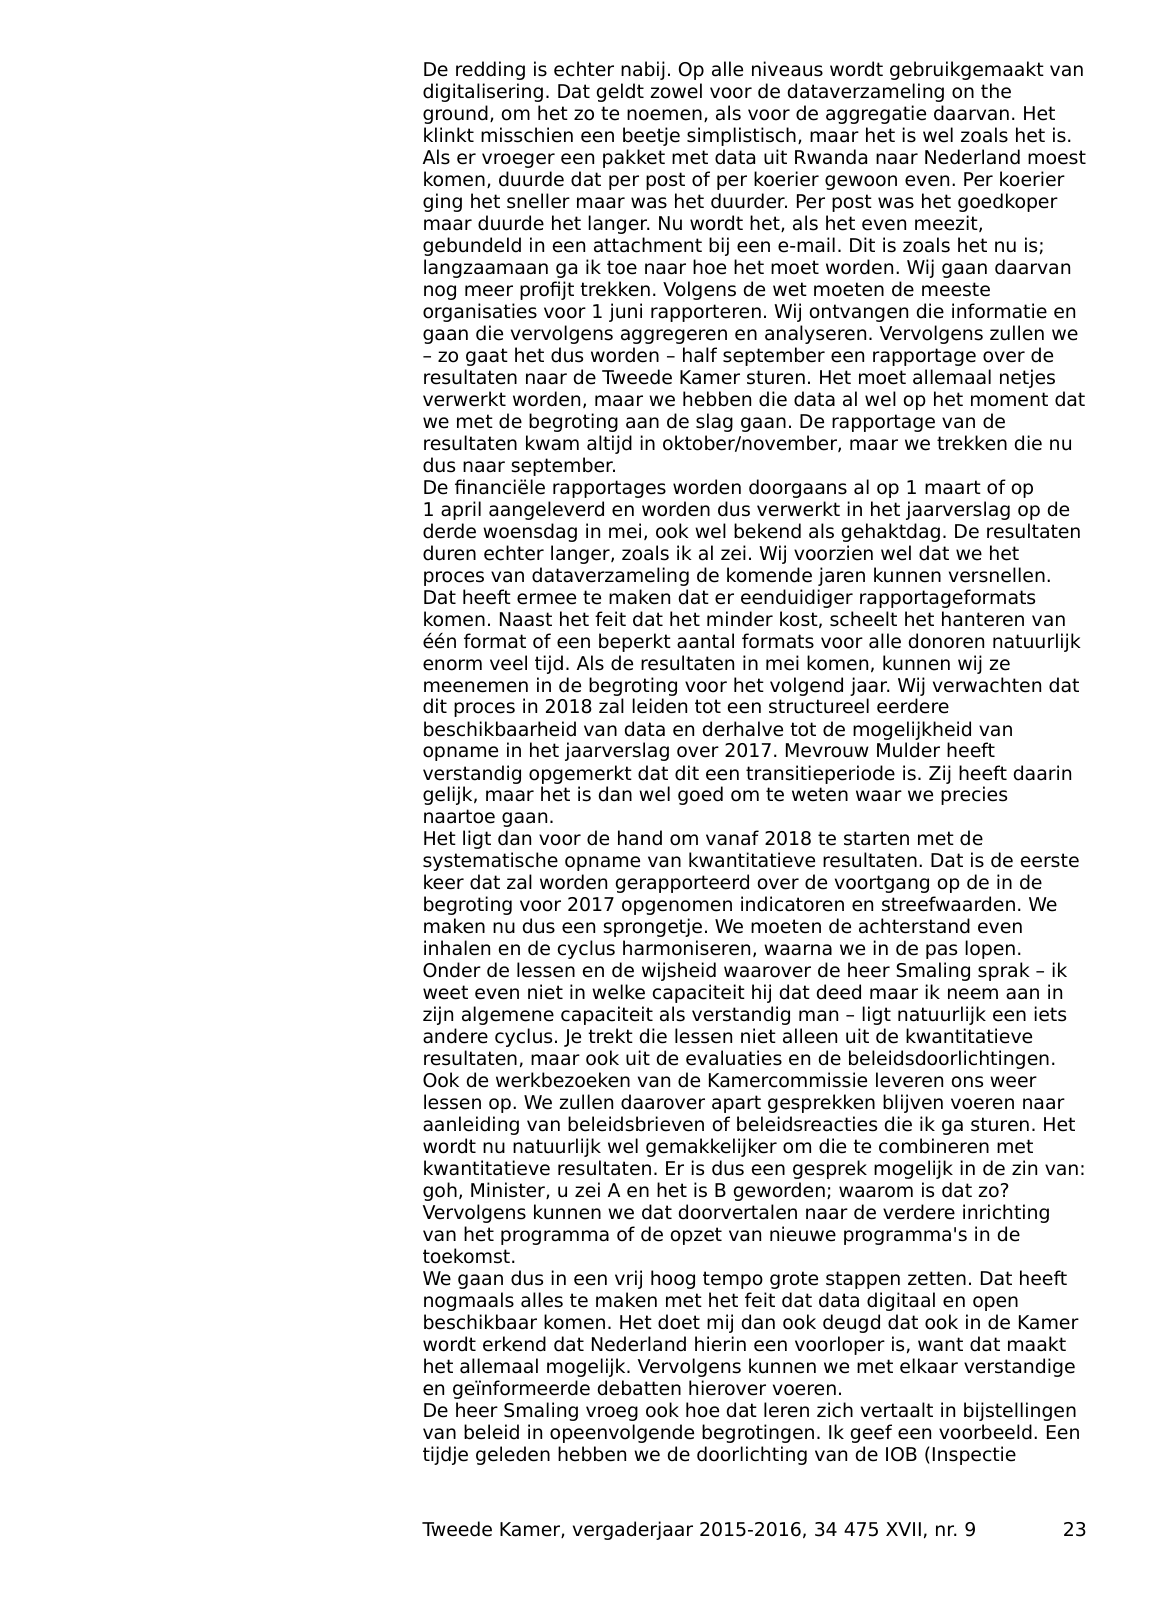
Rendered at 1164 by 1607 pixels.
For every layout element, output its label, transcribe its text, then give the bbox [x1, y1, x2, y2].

text Het ligt dan voor de hand om vanaf 2018 te starten met de systematische opname van kwantitatieve resultaten. Dat is de eerste keer dat zal worden gerapporteerd over de voortgang op de in de begroting voor 2017 opgenomen indicatoren en streefwaarden. We maken nu dus een sprongetje. We moeten de achterstand even inhalen en de cyclus harmoniseren, waarna we in de pas lopen. Onder de lessen en de wijsheid waarover de heer Smaling sprak – ik weet even niet in welke capaciteit hij dat deed maar ik neem aan in zijn algemene capaciteit als verstandig man – ligt natuurlijk een iets andere cyclus. Je trekt die lessen niet alleen uit de kwantitatieve resultaten, maar ook uit de evaluaties en de beleidsdoorlichtingen. Ook de werkbezoeken van de Kamercommissie leveren ons weer lessen op. We zullen daarover apart gesprekken blijven voeren naar aanleiding van beleidsbrieven of beleidsreacties die ik ga sturen. Het wordt nu natuurlijk wel gemakkelijker om die te combineren met kwantitatieve resultaten. Er is dus een gesprek mogelijk in de zin van: goh, Minister, u zei A en het is B geworden; waarom is dat zo? Vervolgens kunnen we dat doorvertalen naar de verdere inrichting van het programma of de opzet van nieuwe programma's in de toekomst. [422, 828, 1087, 1268]
text De heer Smaling vroeg ook hoe dat leren zich vertaalt in bijstellingen van beleid in opeenvolgende begrotingen. Ik geef een voorbeeld. Een tijdje geleden hebben we de doorlichting van de IOB (Inspectie [422, 1400, 1087, 1466]
text De redding is echter nabij. Op alle niveaus wordt gebruikgemaakt van digitalisering. Dat geldt zowel voor de dataverzameling on the ground, om het zo te noemen, als voor de aggregatie daarvan. Het klinkt misschien een beetje simplistisch, maar het is wel zoals het is. Als er vroeger een pakket met data uit Rwanda naar Nederland moest komen, duurde dat per post of per koerier gewoon even. Per koerier ging het sneller maar was het duurder. Per post was het goedkoper maar duurde het langer. Nu wordt het, als het even meezit, gebundeld in een attachment bij een e-mail. Dit is zoals het nu is; langzaamaan ga ik toe naar hoe het moet worden. Wij gaan daarvan nog meer profijt trekken. Volgens de wet moeten de meeste organisaties voor 1 juni rapporteren. Wij ontvangen die informatie en gaan die vervolgens aggregeren en analyseren. Vervolgens zullen we – zo gaat het dus worden – half september een rapportage over de resultaten naar de Tweede Kamer sturen. Het moet allemaal netjes verwerkt worden, maar we hebben die data al wel op het moment dat we met de begroting aan de slag gaan. De rapportage van de resultaten kwam altijd in oktober/november, maar we trekken die nu dus naar september. [422, 59, 1087, 477]
text De financiële rapportages worden doorgaans al op 1 maart of op 1 april aangeleverd en worden dus verwerkt in het jaarverslag op de derde woensdag in mei, ook wel bekend als gehaktdag. De resultaten duren echter langer, zoals ik al zei. Wij voorzien wel dat we het proces van dataverzameling de komende jaren kunnen versnellen. Dat heeft ermee te maken dat er eenduidiger rapportageformats komen. Naast het feit dat het minder kost, scheelt het hanteren van één format of een beperkt aantal formats voor alle donoren natuurlijk enorm veel tijd. Als de resultaten in mei komen, kunnen wij ze meenemen in de begroting voor het volgend jaar. Wij verwachten dat dit proces in 2018 zal leiden tot een structureel eerdere beschikbaarheid van data en derhalve tot de mogelijkheid van opname in het jaarverslag over 2017. Mevrouw Mulder heeft verstandig opgemerkt dat dit een transitieperiode is. Zij heeft daarin gelijk, maar het is dan wel goed om te weten waar we precies naartoe gaan. [422, 477, 1087, 828]
text We gaan dus in een vrij hoog tempo grote stappen zetten. Dat heeft nogmaals alles te maken met het feit dat data digitaal en open beschikbaar komen. Het doet mij dan ook deugd dat ook in de Kamer wordt erkend dat Nederland hierin een voorloper is, want dat maakt het allemaal mogelijk. Vervolgens kunnen we met elkaar verstandige en geïnformeerde debatten hierover voeren. [422, 1268, 1087, 1400]
